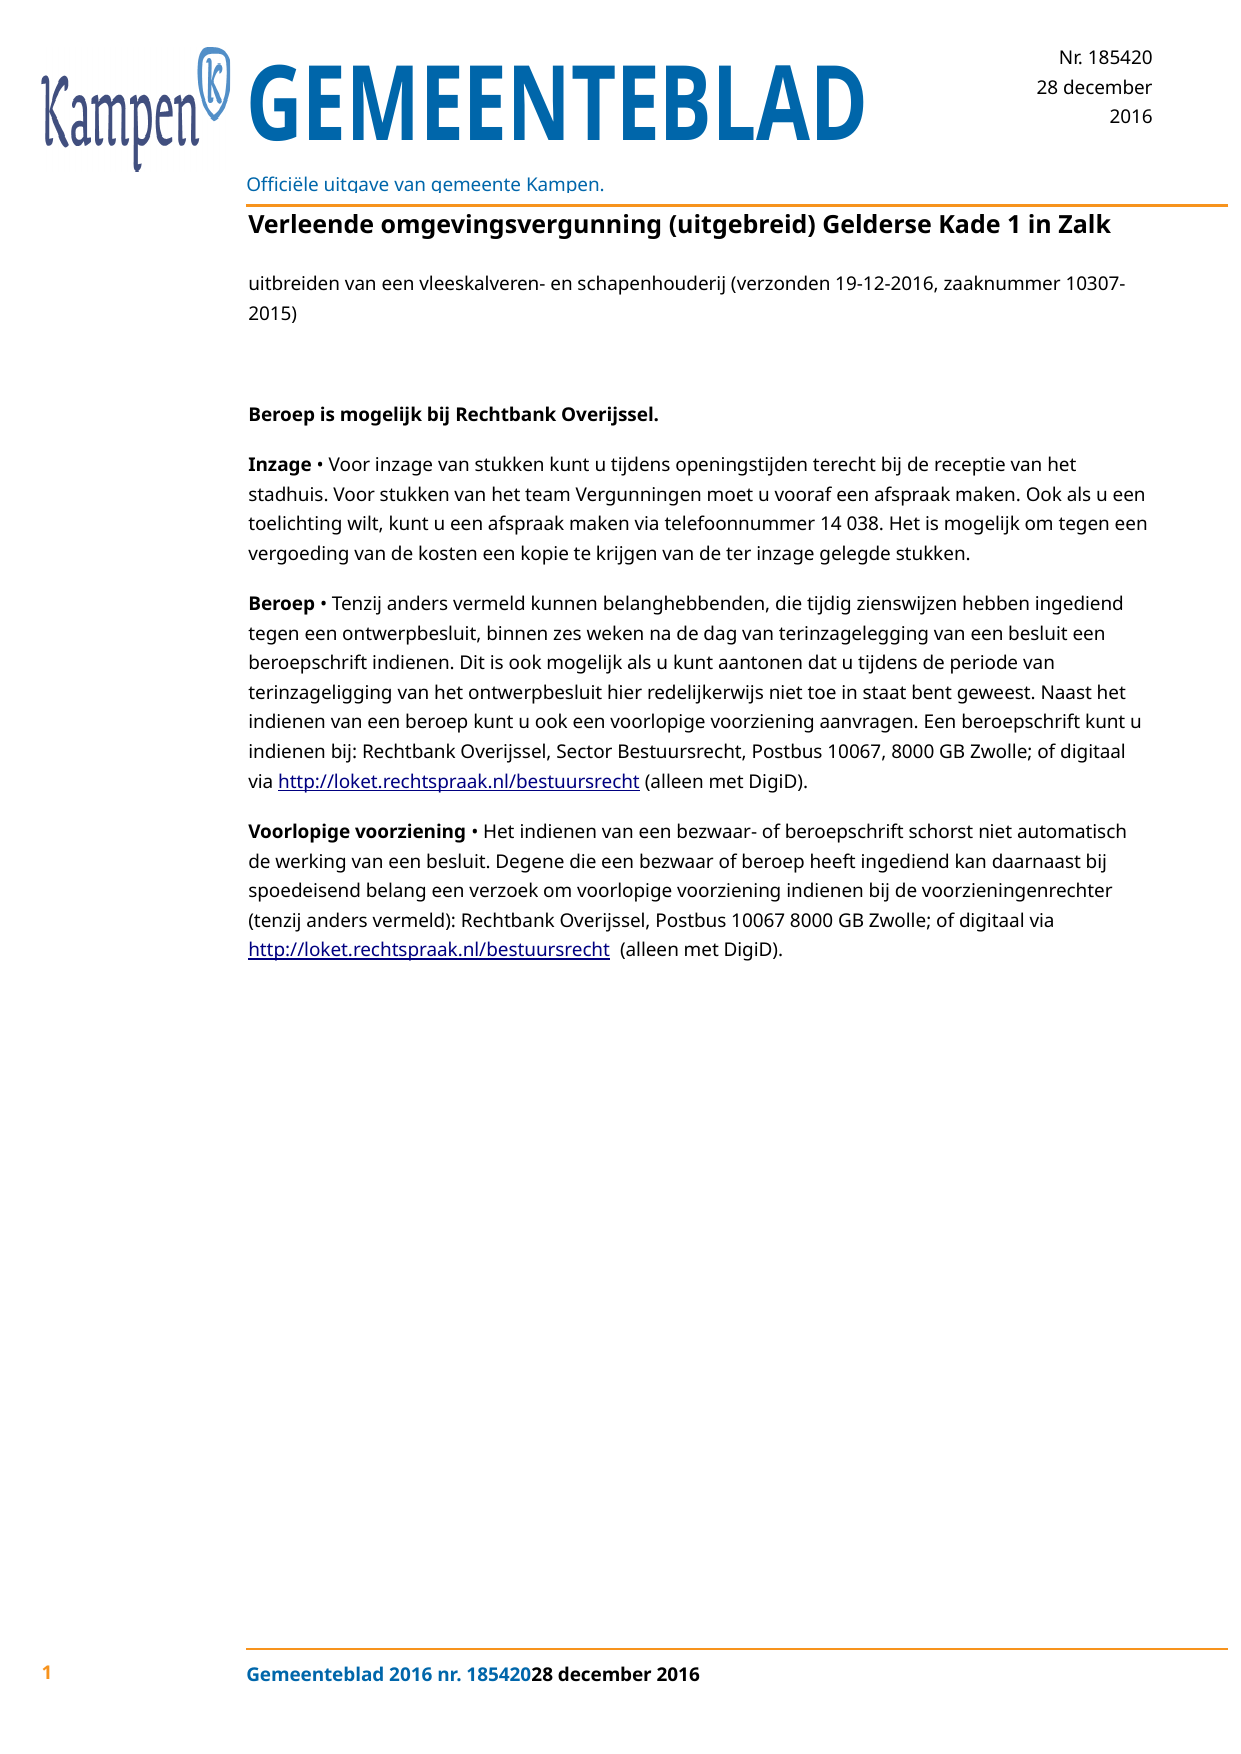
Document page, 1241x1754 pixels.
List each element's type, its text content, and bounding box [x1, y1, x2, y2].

text Inzage • Voor inzage van stukken kunt u tijdens openingstijden terecht bij de receptie van het stadhuis. Voor stukken van het team Vergunningen moet u vooraf een afspraak maken. Ook als u een toelichting wilt, kunt u een afspraak maken via telefoonnummer 14 038. Het is mogelijk om tegen een vergoeding van de kosten een kopie te krijgen van de ter inzage gelegde stukken. [248, 451, 1152, 566]
text Verleende omgevingsvergunning (uitgebreid) Gelderse Kade 1 in Zalk [248, 207, 1152, 241]
text Voorlopige voorziening • Het indienen van een bezwaar- of beroepschrift schorst niet automatisch de werking van een besluit. Degene die een bezwaar of beroep heeft ingediend kan daarnaast bij spoedeisend belang een verzoek om voorlopige voorziening indienen bij de voorzieningenrechter (tenzij anders vermeld): Rechtbank Overijssel, Postbus 10067 8000 GB Zwolle; of digitaal via http://loket.rechtspraak.nl/bestuursrecht (alleen met DigiD). [248, 818, 1152, 962]
text Beroep is mogelijk bij Rechtbank Overijssel. [248, 401, 1152, 426]
text uitbreiden van een vleeskalveren- en schapenhouderij (verzonden 19-12-2016, zaaknummer 10307-2015) [248, 270, 1152, 326]
picture [41, 47, 231, 172]
text Beroep • Tenzij anders vermeld kunnen belanghebbenden, die tijdig zienswijzen hebben ingediend tegen een ontwerpbesluit, binnen zes weken na de dag van terinzagelegging van een besluit een beroepschrift indienen. Dit is ook mogelijk als u kunt aantonen dat u tijdens de periode van terinzageligging van het ontwerpbesluit hier redelijkerwijs niet toe in staat bent geweest. Naast het indienen van een beroep kunt u ook een voorlopige voorziening aanvragen. Een beroepschrift kunt u indienen bij: Rechtbank Overijssel, Sector Bestuursrecht, Postbus 10067, 8000 GB Zwolle; of digitaal via http://loket.rechtspraak.nl/bestuursrecht (alleen met DigiD). [248, 590, 1152, 793]
